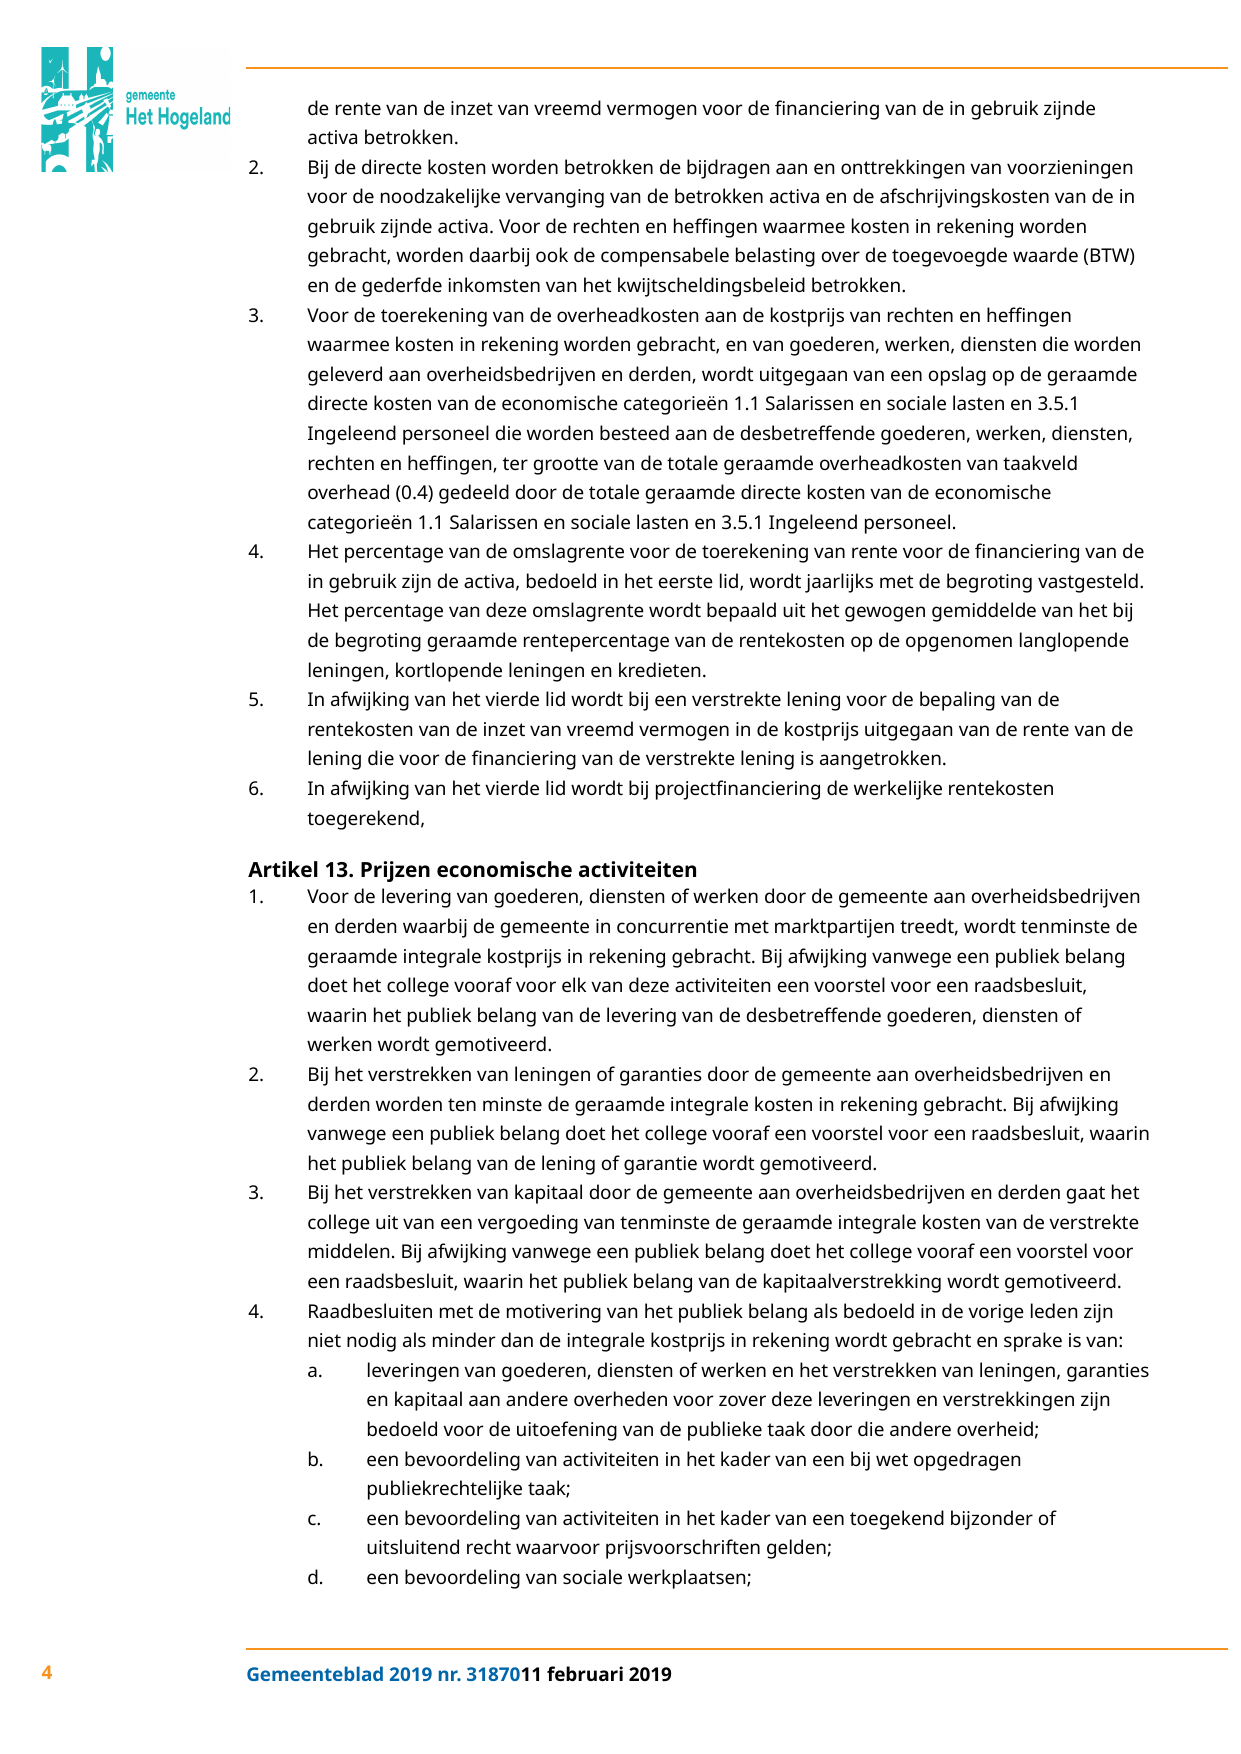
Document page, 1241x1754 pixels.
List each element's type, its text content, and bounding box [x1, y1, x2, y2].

list Raadbesluiten met de motivering van het publiek belang als bedoeld in de vorige leden zijn niet nodig als minder dan de integrale kostprijs in rekening wordt gebracht en sprake is van: [248, 1298, 1152, 1353]
list leveringen van goederen, diensten of werken en het verstrekken van leningen, garanties en kapitaal aan andere overheden voor zover deze leveringen en verstrekkingen zijn bedoeld voor de uitoefening van de publieke taak door die andere overheid; [307, 1357, 1152, 1442]
list Voor de toerekening van de overheadkosten aan de kostprijs van rechten en heffingen waarmee kosten in rekening worden gebracht, en van goederen, werken, diensten die worden geleverd aan overheidsbedrijven en derden, wordt uitgegaan van een opslag op de geraamde directe kosten van de economische categorieën 1.1 Salarissen en sociale lasten en 3.5.1 Ingeleend personeel die worden besteed aan de desbetreffende goederen, werken, diensten, rechten en heffingen, ter grootte van de totale geraamde overheadkosten van taakveld overhead (0.4) gedeeld door de totale geraamde directe kosten van de economische categorieën 1.1 Salarissen en sociale lasten en 3.5.1 Ingeleend personeel. [248, 302, 1152, 535]
list Voor de levering van goederen, diensten of werken door de gemeente aan overheidsbedrijven en derden waarbij de gemeente in concurrentie met marktpartijen treedt, wordt tenminste de geraamde integrale kostprijs in rekening gebracht. Bij afwijking vanwege een publiek belang doet het college vooraf voor elk van deze activiteiten een voorstel voor een raadsbesluit, waarin het publiek belang van de levering van de desbetreffende goederen, diensten of werken wordt gemotiveerd. [248, 884, 1152, 1057]
list Bij het verstrekken van kapitaal door de gemeente aan overheidsbedrijven en derden gaat het college uit van een vergoeding van tenminste de geraamde integrale kosten van de verstrekte middelen. Bij afwijking vanwege een publiek belang doet het college vooraf een voorstel voor een raadsbesluit, waarin het publiek belang van de kapitaalverstrekking wordt gemotiveerd. [248, 1179, 1152, 1294]
list een bevoordeling van activiteiten in het kader van een bij wet opgedragen publiekrechtelijke taak; [307, 1446, 1152, 1501]
text Artikel 13. Prijzen economische activiteiten [248, 855, 1152, 884]
list Bij het verstrekken van leningen of garanties door de gemeente aan overheidsbedrijven en derden worden ten minste de geraamde integrale kosten in rekening gebracht. Bij afwijking vanwege een publiek belang doet het college vooraf een voorstel voor een raadsbesluit, waarin het publiek belang van de lening of garantie wordt gemotiveerd. [248, 1061, 1152, 1176]
list Bij de directe kosten worden betrokken de bijdragen aan en onttrekkingen van voorzieningen voor de noodzakelijke vervanging van de betrokken activa en de afschrijvingskosten van de in gebruik zijnde activa. Voor de rechten en heffingen waarmee kosten in rekening worden gebracht, worden daarbij ook de compensabele belasting over de toegevoegde waarde (BTW) en de gederfde inkomsten van het kwijtscheldingsbeleid betrokken. [248, 154, 1152, 298]
list de rente van de inzet van vreemd vermogen voor de financiering van de in gebruik zijnde activa betrokken. [248, 95, 1152, 150]
list een bevoordeling van activiteiten in het kader van een toegekend bijzonder of uitsluitend recht waarvoor prijsvoorschriften gelden; [307, 1505, 1152, 1560]
picture [41, 47, 231, 172]
list Het percentage van de omslagrente voor de toerekening van rente voor de financiering van de in gebruik zijn de activa, bedoeld in het eerste lid, wordt jaarlijks met de begroting vastgesteld. Het percentage van deze omslagrente wordt bepaald uit het gewogen gemiddelde van het bij de begroting geraamde rentepercentage van de rentekosten op de opgenomen langlopende leningen, kortlopende leningen en kredieten. [248, 538, 1152, 683]
list In afwijking van het vierde lid wordt bij projectfinanciering de werkelijke rentekosten toegerekend, [248, 775, 1152, 831]
list een bevoordeling van sociale werkplaatsen; [307, 1564, 1152, 1590]
list In afwijking van het vierde lid wordt bij een verstrekte lening voor de bepaling van de rentekosten van de inzet van vreemd vermogen in de kostprijs uitgegaan van de rente van de lening die voor de financiering van de verstrekte lening is aangetrokken. [248, 686, 1152, 771]
